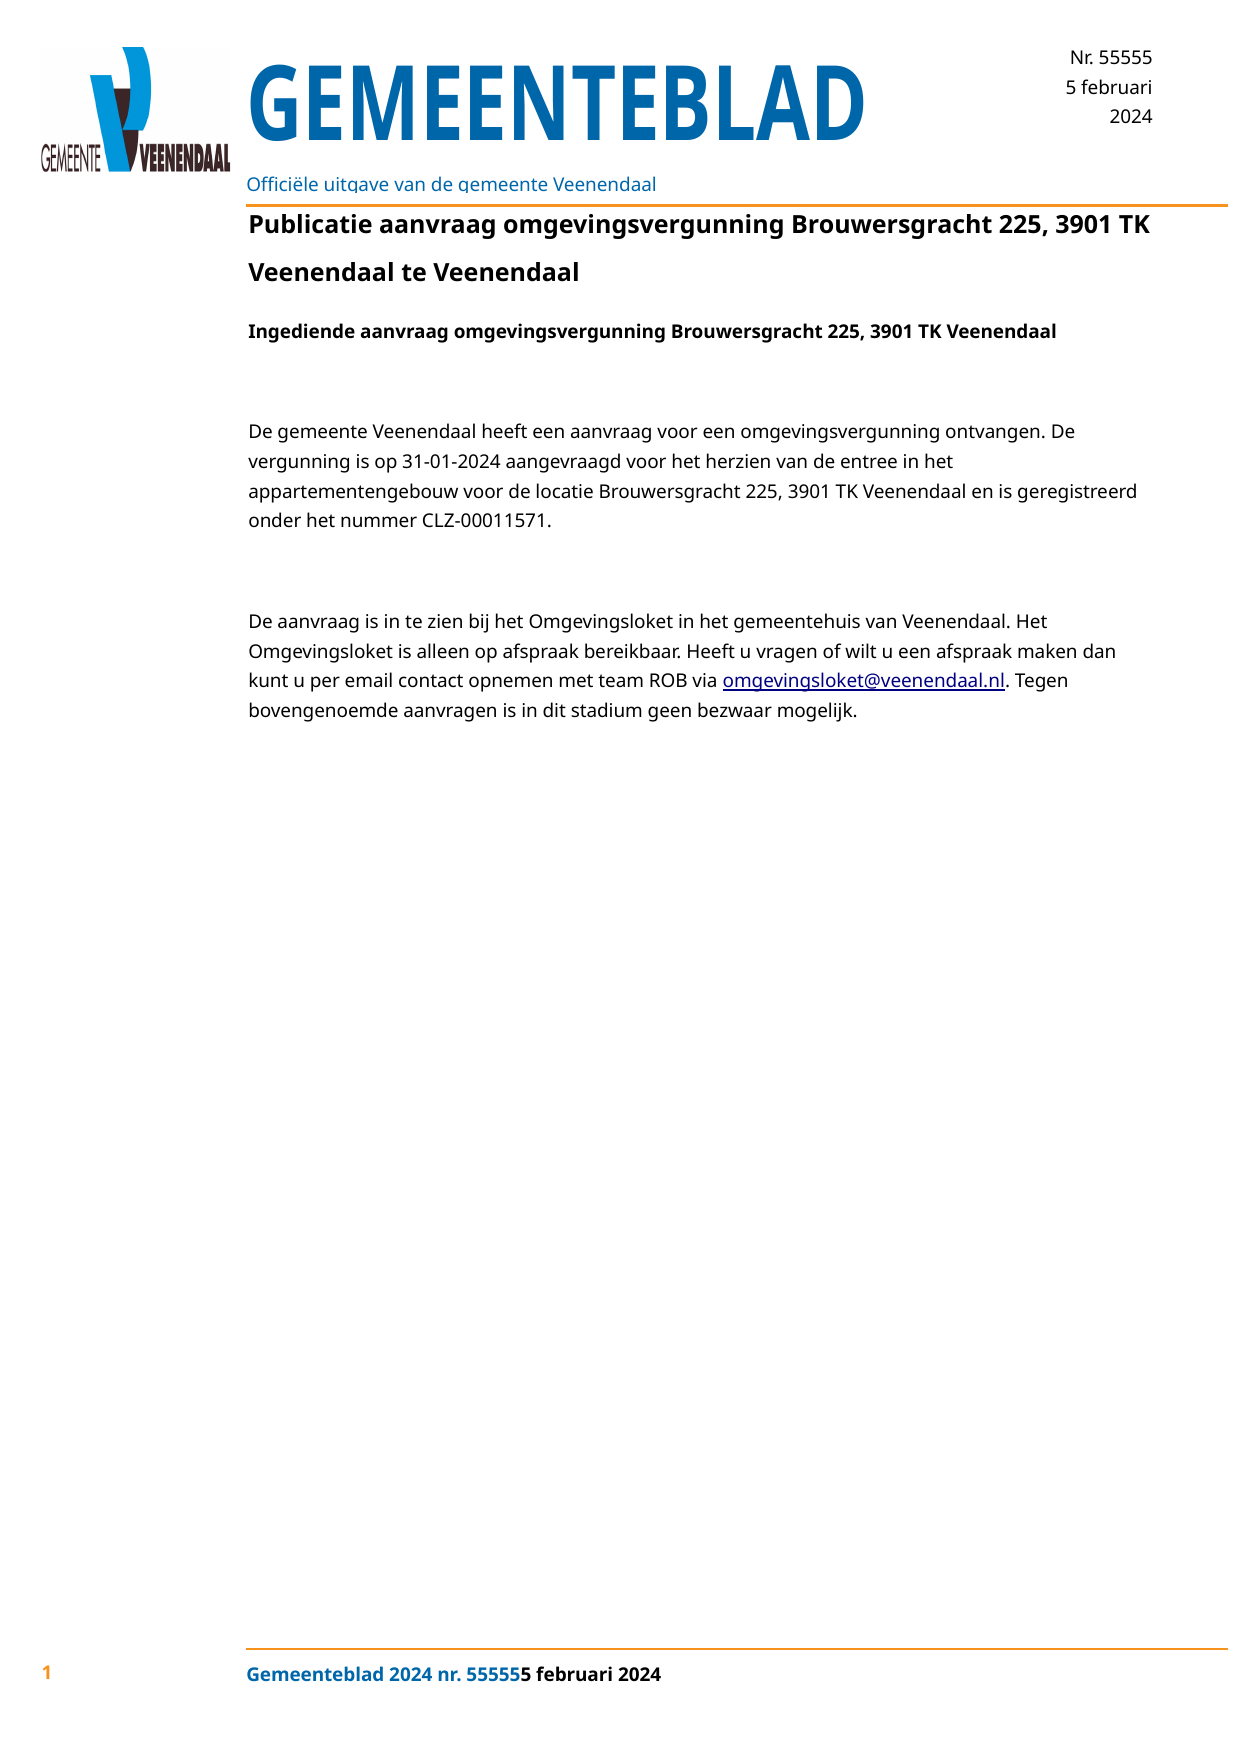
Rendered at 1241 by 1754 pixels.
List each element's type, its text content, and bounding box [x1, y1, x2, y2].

text De aanvraag is in te zien bij het Omgevingsloket in het gemeentehuis van Veenendaal. Het Omgevingsloket is alleen op afspraak bereikbaar. Heeft u vragen of wilt u een afspraak maken dan kunt u per email contact opnemen met team ROB via omgevingsloket@veenendaal.nl. Tegen bovengenoemde aanvragen is in dit stadium geen bezwaar mogelijk. [248, 608, 1152, 723]
text De gemeente Veenendaal heeft een aanvraag voor een omgevingsvergunning ontvangen. De vergunning is op 31-01-2024 aangevraagd voor het herzien van de entree in het appartementengebouw voor de locatie Brouwersgracht 225, 3901 TK Veenendaal en is geregistreerd onder het nummer CLZ-00011571. [248, 419, 1152, 533]
picture [123, 47, 231, 172]
picture [41, 47, 130, 172]
text Publicatie aanvraag omgevingsvergunning Brouwersgracht 225, 3901 TK Veenendaal te Veenendaal [248, 207, 1152, 288]
text Ingediende aanvraag omgevingsvergunning Brouwersgracht 225, 3901 TK Veenendaal [248, 318, 1152, 344]
